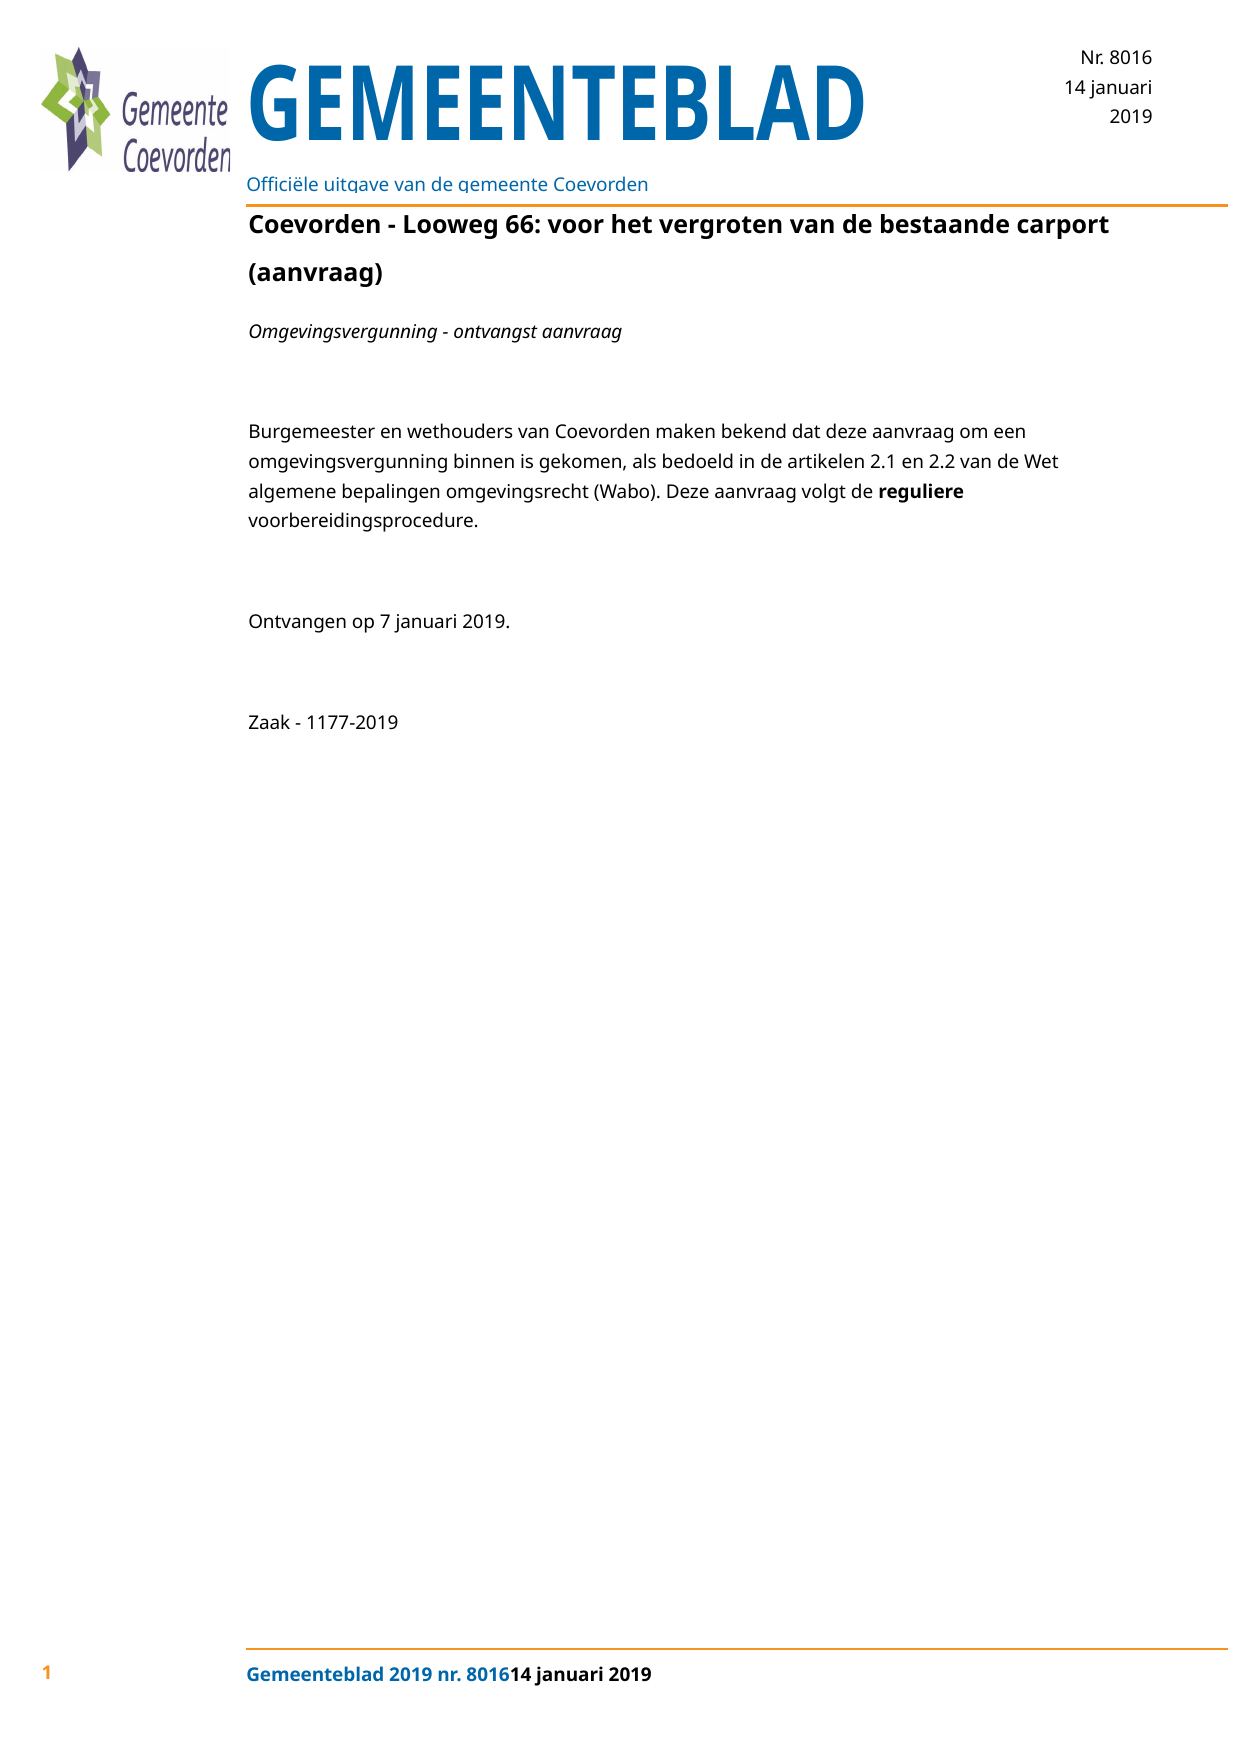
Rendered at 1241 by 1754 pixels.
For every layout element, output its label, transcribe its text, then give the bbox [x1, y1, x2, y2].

text Coevorden - Looweg 66: voor het vergroten van de bestaande carport (aanvraag) [248, 207, 1152, 288]
text Omgevingsvergunning - ontvangst aanvraag [248, 318, 1152, 344]
picture [41, 47, 231, 172]
text Burgemeester en wethouders van Coevorden maken bekend dat deze aanvraag om een omgevingsvergunning binnen is gekomen, als bedoeld in de artikelen 2.1 en 2.2 van de Wet algemene bepalingen omgevingsrecht (Wabo). Deze aanvraag volgt de reguliere voorbereidingsprocedure. [248, 419, 1152, 533]
text Ontvangen op 7 januari 2019. [248, 608, 1152, 634]
text Zaak - 1177-2019 [248, 709, 1152, 735]
